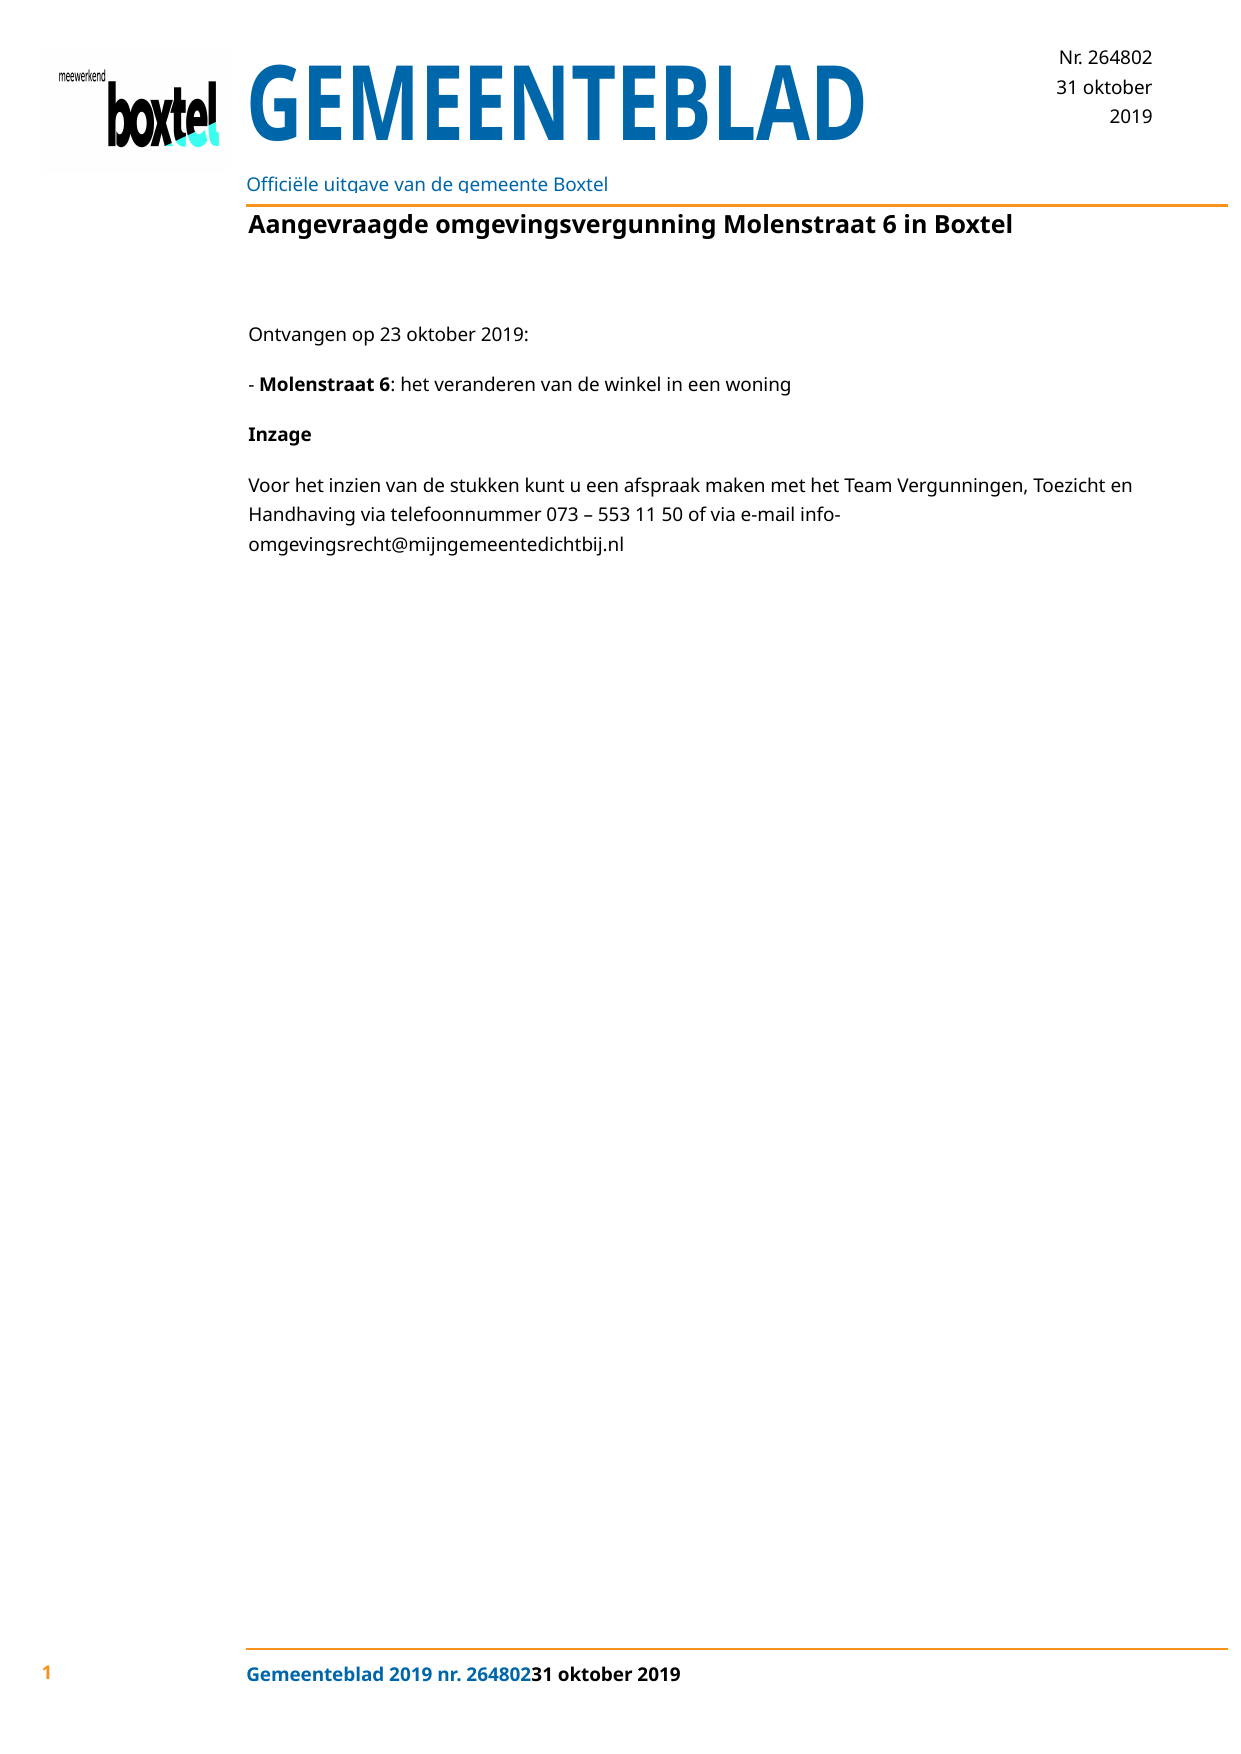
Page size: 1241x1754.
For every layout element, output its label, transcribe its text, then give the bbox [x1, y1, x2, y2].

text Voor het inzien van de stukken kunt u een afspraak maken met het Team Vergunningen, Toezicht en Handhaving via telefoonnummer 073 – 553 11 50 of via e-mail info-omgevingsrecht@mijngemeentedichtbij.nl [248, 472, 1152, 557]
picture [41, 47, 231, 172]
text Inzage [248, 422, 1152, 447]
text Aangevraagde omgevingsvergunning Molenstraat 6 in Boxtel [248, 207, 1152, 241]
text - Molenstraat 6: het veranderen van de winkel in een woning [248, 371, 1152, 397]
text Ontvangen op 23 oktober 2019: [248, 321, 1152, 346]
